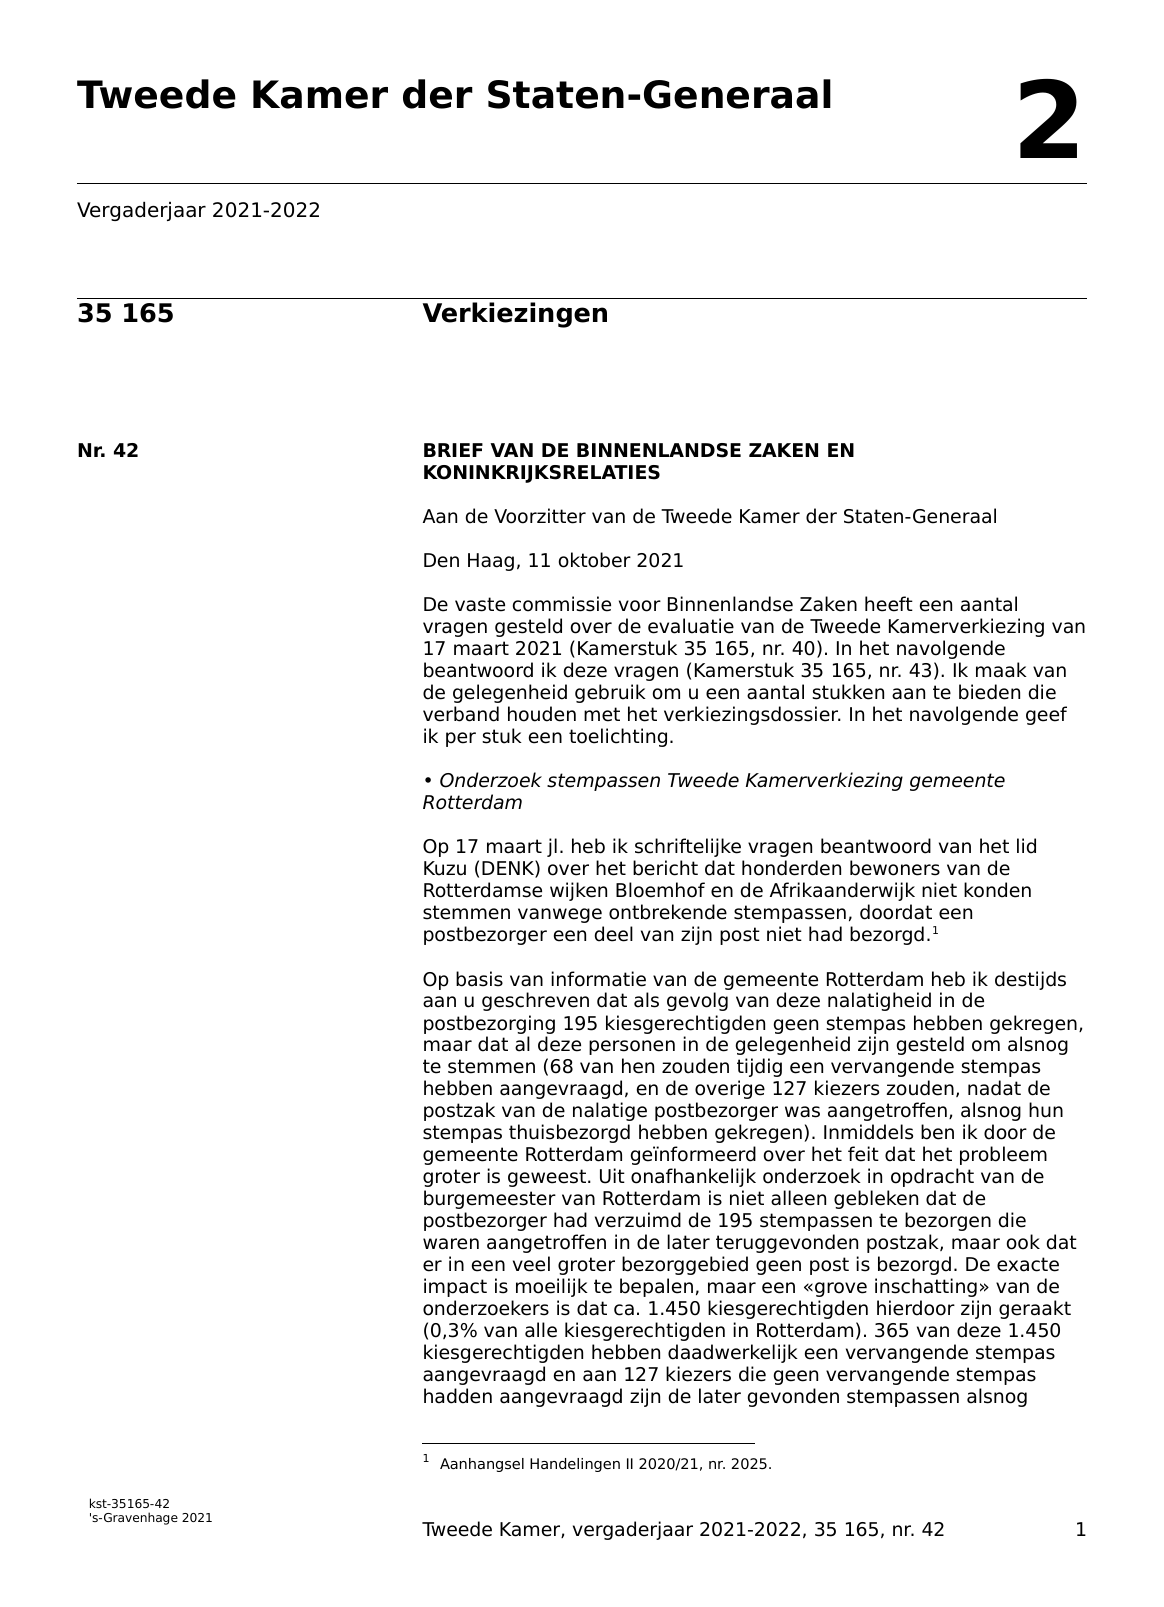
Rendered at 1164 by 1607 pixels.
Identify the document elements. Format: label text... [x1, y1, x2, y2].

table_cell Vergaderjaar 2021-2022 [77, 184, 1087, 298]
text Den Haag, 11 oktober 2021 [422, 550, 1087, 572]
text De vaste commissie voor Binnenlandse Zaken heeft een aantal vragen gesteld over de evaluatie van de Tweede Kamerverkiezing van 17 maart 2021 (Kamerstuk 35 165, nr. 40). In het navolgende beantwoord ik deze vragen (Kamerstuk 35 165, nr. 43). Ik maak van de gelegenheid gebruik om u een aantal stukken aan te bieden die verband houden met het verkiezingsdossier. In het navolgende geef ik per stuk een toelichting. [422, 594, 1087, 748]
text Op basis van informatie van de gemeente Rotterdam heb ik destijds aan u geschreven dat als gevolg van deze nalatigheid in de postbezorging 195 kiesgerechtigden geen stempas hebben gekregen, maar dat al deze personen in de gelegenheid zijn gesteld om alsnog te stemmen (68 van hen zouden tijdig een vervangende stempas hebben aangevraagd, en de overige 127 kiezers zouden, nadat de postzak van de nalatige postbezorger was aangetroffen, alsnog hun stempas thuisbezorgd hebben gekregen). Inmiddels ben ik door de gemeente Rotterdam geïnformeerd over het feit dat het probleem groter is geweest. Uit onafhankelijk onderzoek in opdracht van de burgemeester van Rotterdam is niet alleen gebleken dat de postbezorger had verzuimd de 195 stempassen te bezorgen die waren aangetroffen in de later teruggevonden postzak, maar ook dat er in een veel groter bezorggebied geen post is bezorgd. De exacte impact is moeilijk te bepalen, maar een «grove inschatting» van de onderzoekers is dat ca. 1.450 kiesgerechtigden hierdoor zijn geraakt (0,3% van alle kiesgerechtigden in Rotterdam). 365 van deze 1.450 kiesgerechtigden hebben daadwerkelijk een vervangende stempas aangevraagd en aan 127 kiezers die geen vervangende stempas hadden aangevraagd zijn de later gevonden stempassen alsnog [422, 968, 1087, 1408]
text kst-35165-42 [88, 1497, 323, 1511]
table_header 2 [886, 59, 1087, 183]
text Aanhangsel Handelingen II 2020/21, nr. 2025. [422, 1452, 1087, 1474]
subtitle • Onderzoek stempassen Tweede Kamerverkiezing gemeente Rotterdam [422, 770, 1087, 814]
text 's-Gravenhage 2021 [88, 1511, 323, 1525]
text Op 17 maart jl. heb ik schriftelijke vragen beantwoord van het lid Kuzu (DENK) over het bericht dat honderden bewoners van de Rotterdamse wijken Bloemhof en de Afrikaanderwijk niet konden stemmen vanwege ontbrekende stempassen, doordat een postbezorger een deel van zijn post niet had bezorgd. [422, 836, 1087, 946]
subtitle 35 165 Verkiezingen [77, 299, 1087, 329]
text Aan de Voorzitter van de Tweede Kamer der Staten-Generaal [422, 506, 1087, 528]
subtitle Nr. 42 BRIEF VAN DE BINNENLANDSE ZAKEN EN KONINKRIJKSRELATIES [77, 440, 1087, 484]
table_header Tweede Kamer der Staten-Generaal [77, 59, 886, 183]
